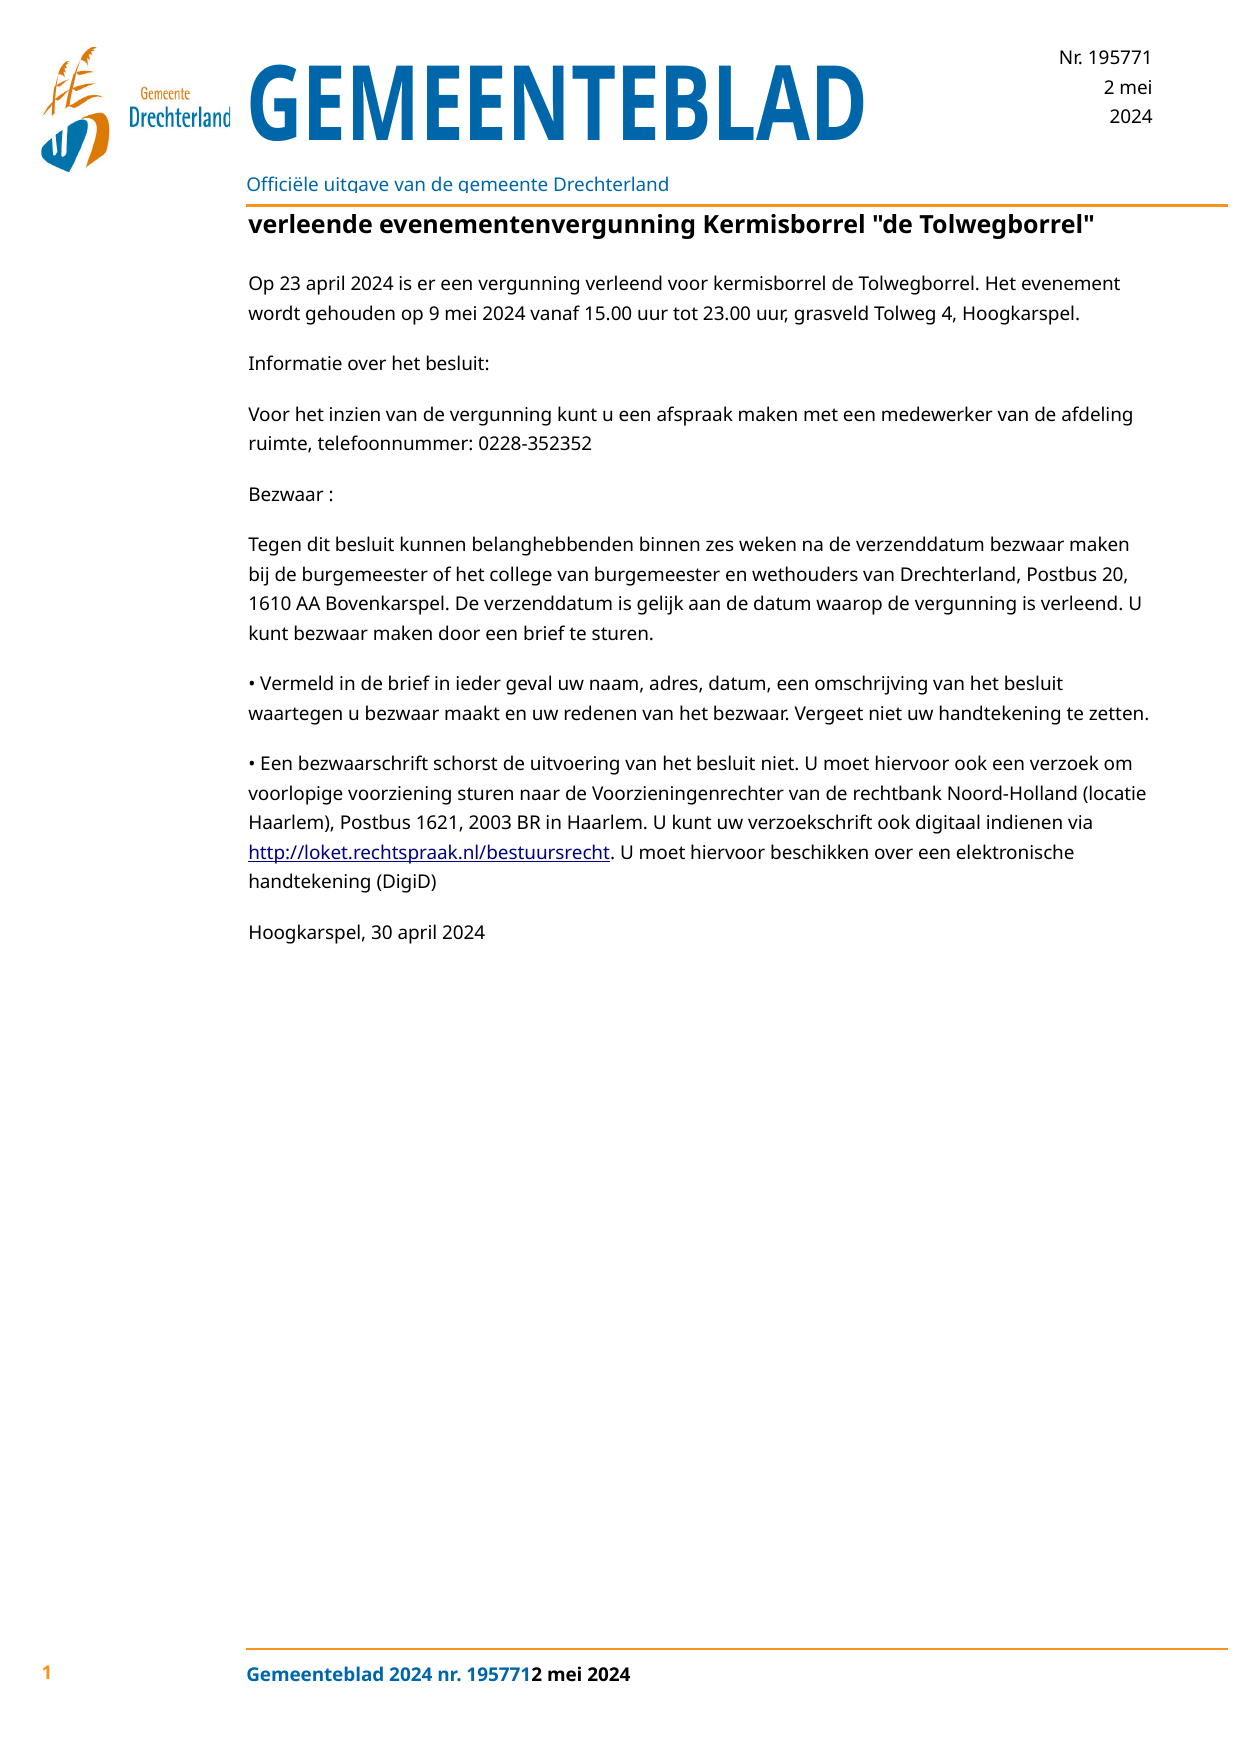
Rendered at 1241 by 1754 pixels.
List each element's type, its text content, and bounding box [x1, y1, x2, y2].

text verleende evenementenvergunning Kermisborrel "de Tolwegborrel" [248, 207, 1152, 241]
text Informatie over het besluit: [248, 350, 1152, 376]
picture [41, 47, 231, 172]
text Voor het inzien van de vergunning kunt u een afspraak maken met een medewerker van de afdeling ruimte, telefoonnummer: 0228-352352 [248, 401, 1152, 456]
picture [41, 158, 64, 172]
text Tegen dit besluit kunnen belanghebbenden binnen zes weken na de verzenddatum bezwaar maken bij de burgemeester of het college van burgemeester en wethouders van Drechterland, Postbus 20, 1610 AA Bovenkarspel. De verzenddatum is gelijk aan de datum waarop de vergunning is verleend. U kunt bezwaar maken door een brief te sturen. [248, 531, 1152, 646]
text • Vermeld in de brief in ieder geval uw naam, adres, datum, een omschrijving van het besluit waartegen u bezwaar maakt en uw redenen van het bezwaar. Vergeet niet uw handtekening te zetten. [248, 670, 1152, 726]
text Op 23 april 2024 is er een vergunning verleend voor kermisborrel de Tolwegborrel. Het evenement wordt gehouden op 9 mei 2024 vanaf 15.00 uur tot 23.00 uur, grasveld Tolweg 4, Hoogkarspel. [248, 270, 1152, 326]
picture [226, 115, 231, 124]
text Hoogkarspel, 30 april 2024 [248, 919, 1152, 945]
text Bezwaar : [248, 481, 1152, 506]
text • Een bezwaarschrift schorst de uitvoering van het besluit niet. U moet hiervoor ook een verzoek om voorlopige voorziening sturen naar de Voorzieningenrechter van de rechtbank Noord-Holland (locatie Haarlem), Postbus 1621, 2003 BR in Haarlem. U kunt uw verzoekschrift ook digitaal indienen via http://loket.rechtspraak.nl/bestuursrecht. U moet hiervoor beschikken over een elektronische handtekening (DigiD) [248, 750, 1152, 894]
